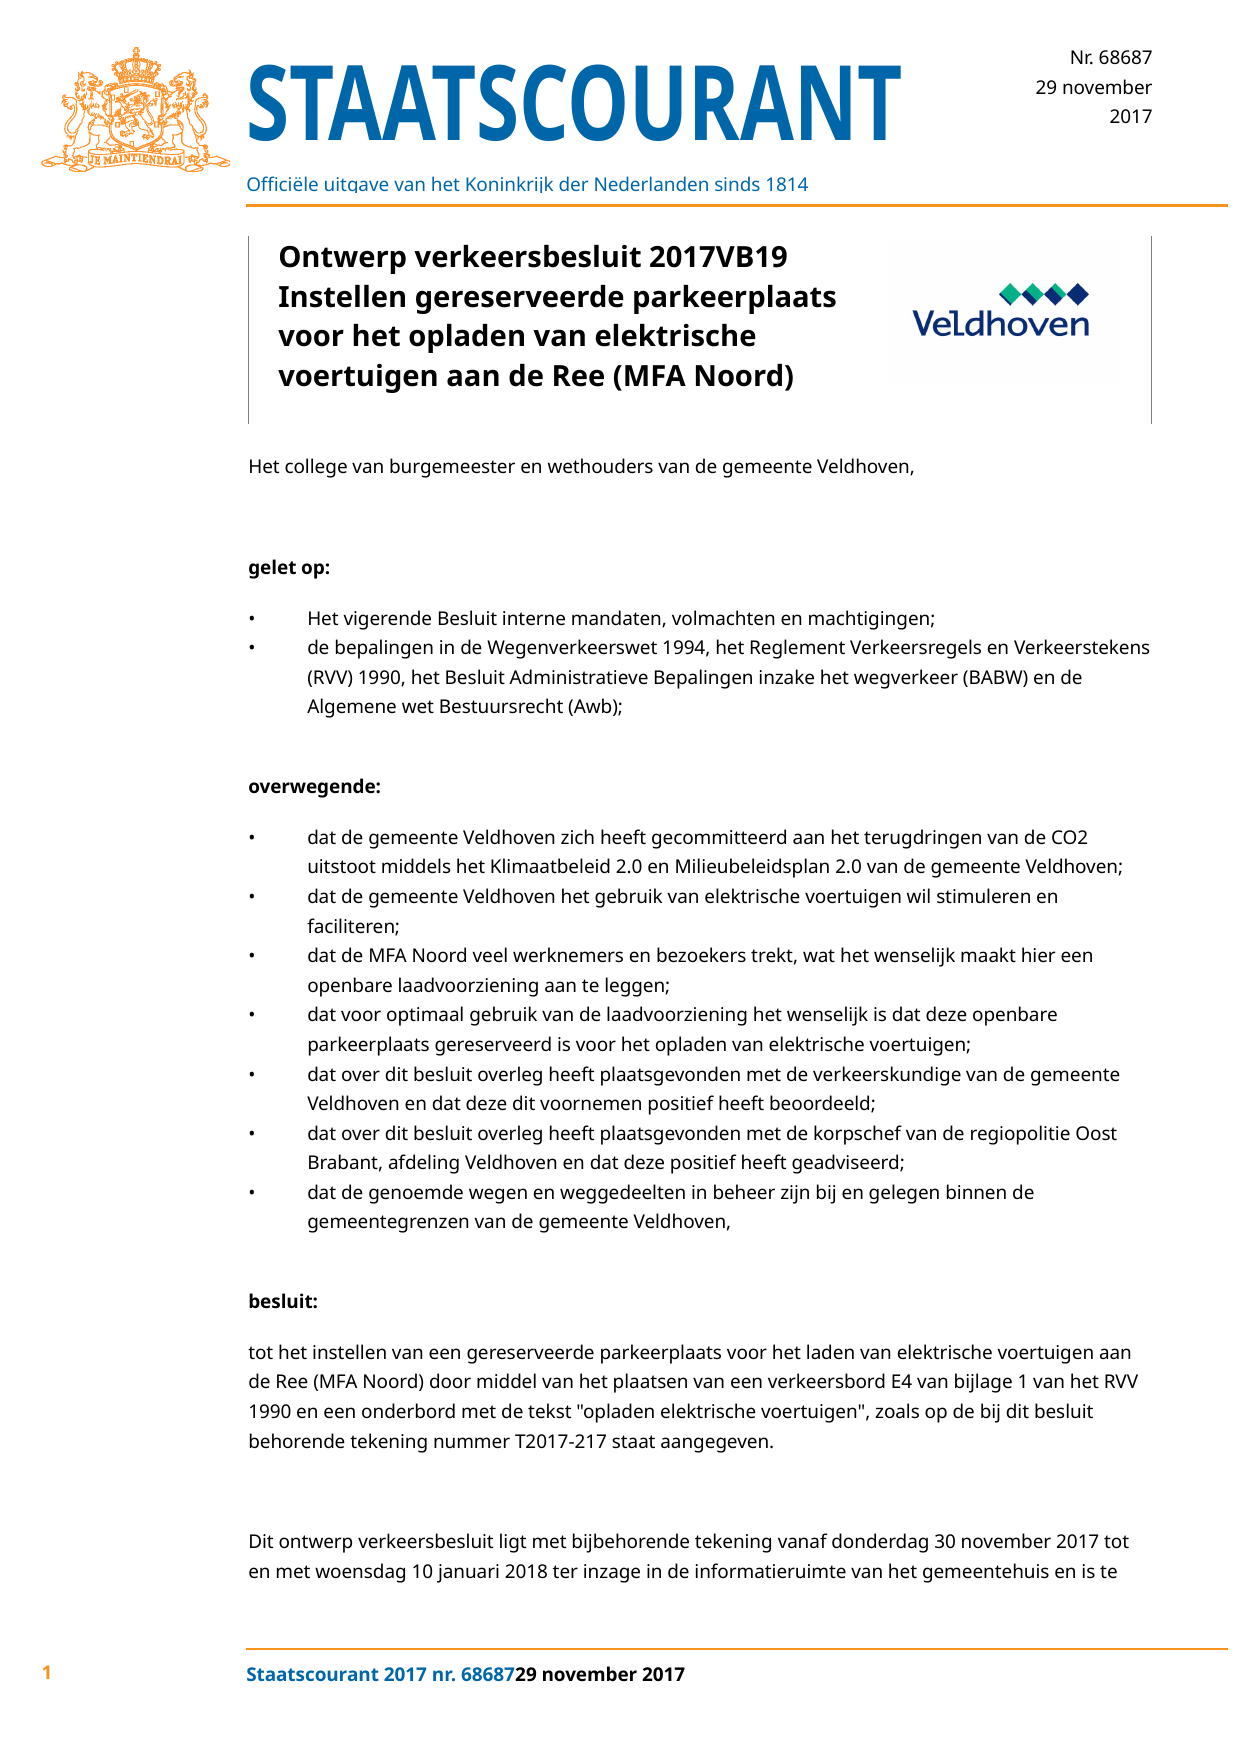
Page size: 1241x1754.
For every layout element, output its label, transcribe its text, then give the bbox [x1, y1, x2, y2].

text besluit: [248, 1289, 1152, 1314]
list de bepalingen in de Wegenverkeerswet 1994, het Reglement Verkeersregels en Verkeerstekens (RVV) 1990, het Besluit Administratieve Bepalingen inzake het wegverkeer (BABW) en de Algemene wet Bestuursrecht (Awb); [248, 634, 1152, 719]
text tot het instellen van een gereserveerde parkeerplaats voor het laden van elektrische voertuigen aan de Ree (MFA Noord) door middel van het plaatsen van een verkeersbord E4 van bijlage 1 van het RVV 1990 en een onderbord met de tekst "opladen elektrische voertuigen", zoals op de bij dit besluit behorende tekening nummer T2017-217 staat aangegeven. [248, 1339, 1152, 1453]
list dat over dit besluit overleg heeft plaatsgevonden met de verkeerskundige van de gemeente Veldhoven en dat deze dit voornemen positief heeft beoordeeld; [248, 1061, 1152, 1116]
text Dit ontwerp verkeersbesluit ligt met bijbehorende tekening vanaf donderdag 30 november 2017 tot en met woensdag 10 januari 2018 ter inzage in de informatieruimte van het gemeentehuis en is te [248, 1529, 1152, 1584]
list dat de gemeente Veldhoven zich heeft gecommitteerd aan het terugdringen van de CO2 uitstoot middels het Klimaatbeleid 2.0 en Milieubeleidsplan 2.0 van de gemeente Veldhoven; [248, 824, 1152, 879]
table_header Ontwerp verkeersbesluit 2017VB19 Instellen gereserveerde parkeerplaats voor het opladen van elektrische voertuigen aan de Ree (MFA Noord) [249, 236, 850, 424]
picture [41, 47, 231, 172]
table_header [850, 236, 1151, 424]
list dat voor optimaal gebruik van de laadvoorziening het wenselijk is dat deze openbare parkeerplaats gereserveerd is voor het opladen van elektrische voertuigen; [248, 1002, 1152, 1057]
list dat de MFA Noord veel werknemers en bezoekers trekt, wat het wenselijk maakt hier een openbare laadvoorziening aan te leggen; [248, 942, 1152, 998]
text gelet op: [248, 554, 1152, 580]
list dat de gemeente Veldhoven het gebruik van elektrische voertuigen wil stimuleren en faciliteren; [248, 883, 1152, 938]
text Het college van burgemeester en wethouders van de gemeente Veldhoven, [248, 454, 1152, 479]
picture [882, 236, 1119, 384]
list dat de genoemde wegen en weggedeelten in beheer zijn bij en gelegen binnen de gemeentegrenzen van de gemeente Veldhoven, [248, 1179, 1152, 1234]
text overwegende: [248, 774, 1152, 799]
list dat over dit besluit overleg heeft plaatsgevonden met de korpschef van de regiopolitie Oost Brabant, afdeling Veldhoven en dat deze positief heeft geadviseerd; [248, 1120, 1152, 1175]
list Het vigerende Besluit interne mandaten, volmachten en machtigingen; [248, 605, 1152, 631]
